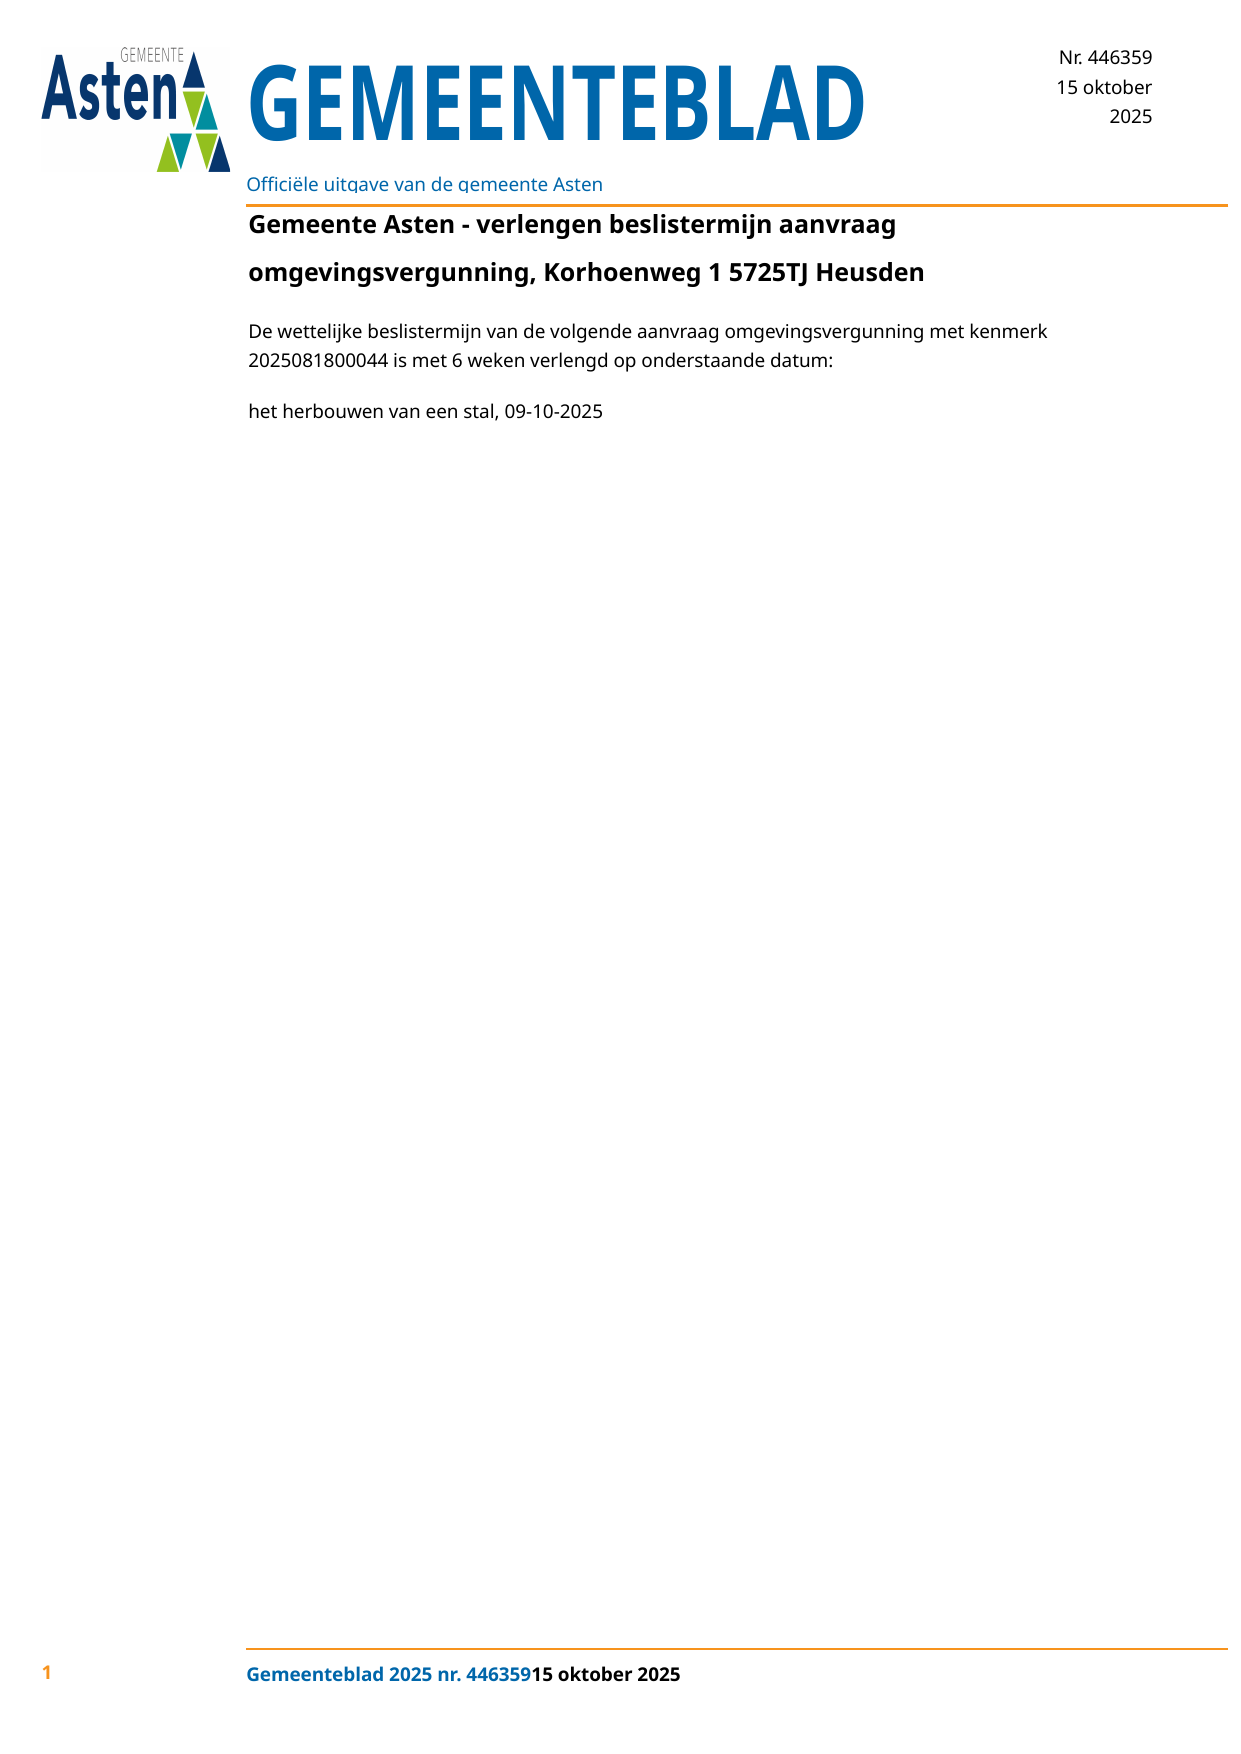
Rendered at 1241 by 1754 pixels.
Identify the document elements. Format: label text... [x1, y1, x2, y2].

picture [41, 47, 231, 172]
text De wettelijke beslistermijn van de volgende aanvraag omgevingsvergunning met kenmerk 2025081800044 is met 6 weken verlengd op onderstaande datum: [248, 318, 1152, 373]
text het herbouwen van een stal, 09-10-2025 [248, 398, 1152, 424]
text Gemeente Asten - verlengen beslistermijn aanvraag omgevingsvergunning, Korhoenweg 1 5725TJ Heusden [248, 207, 1152, 288]
